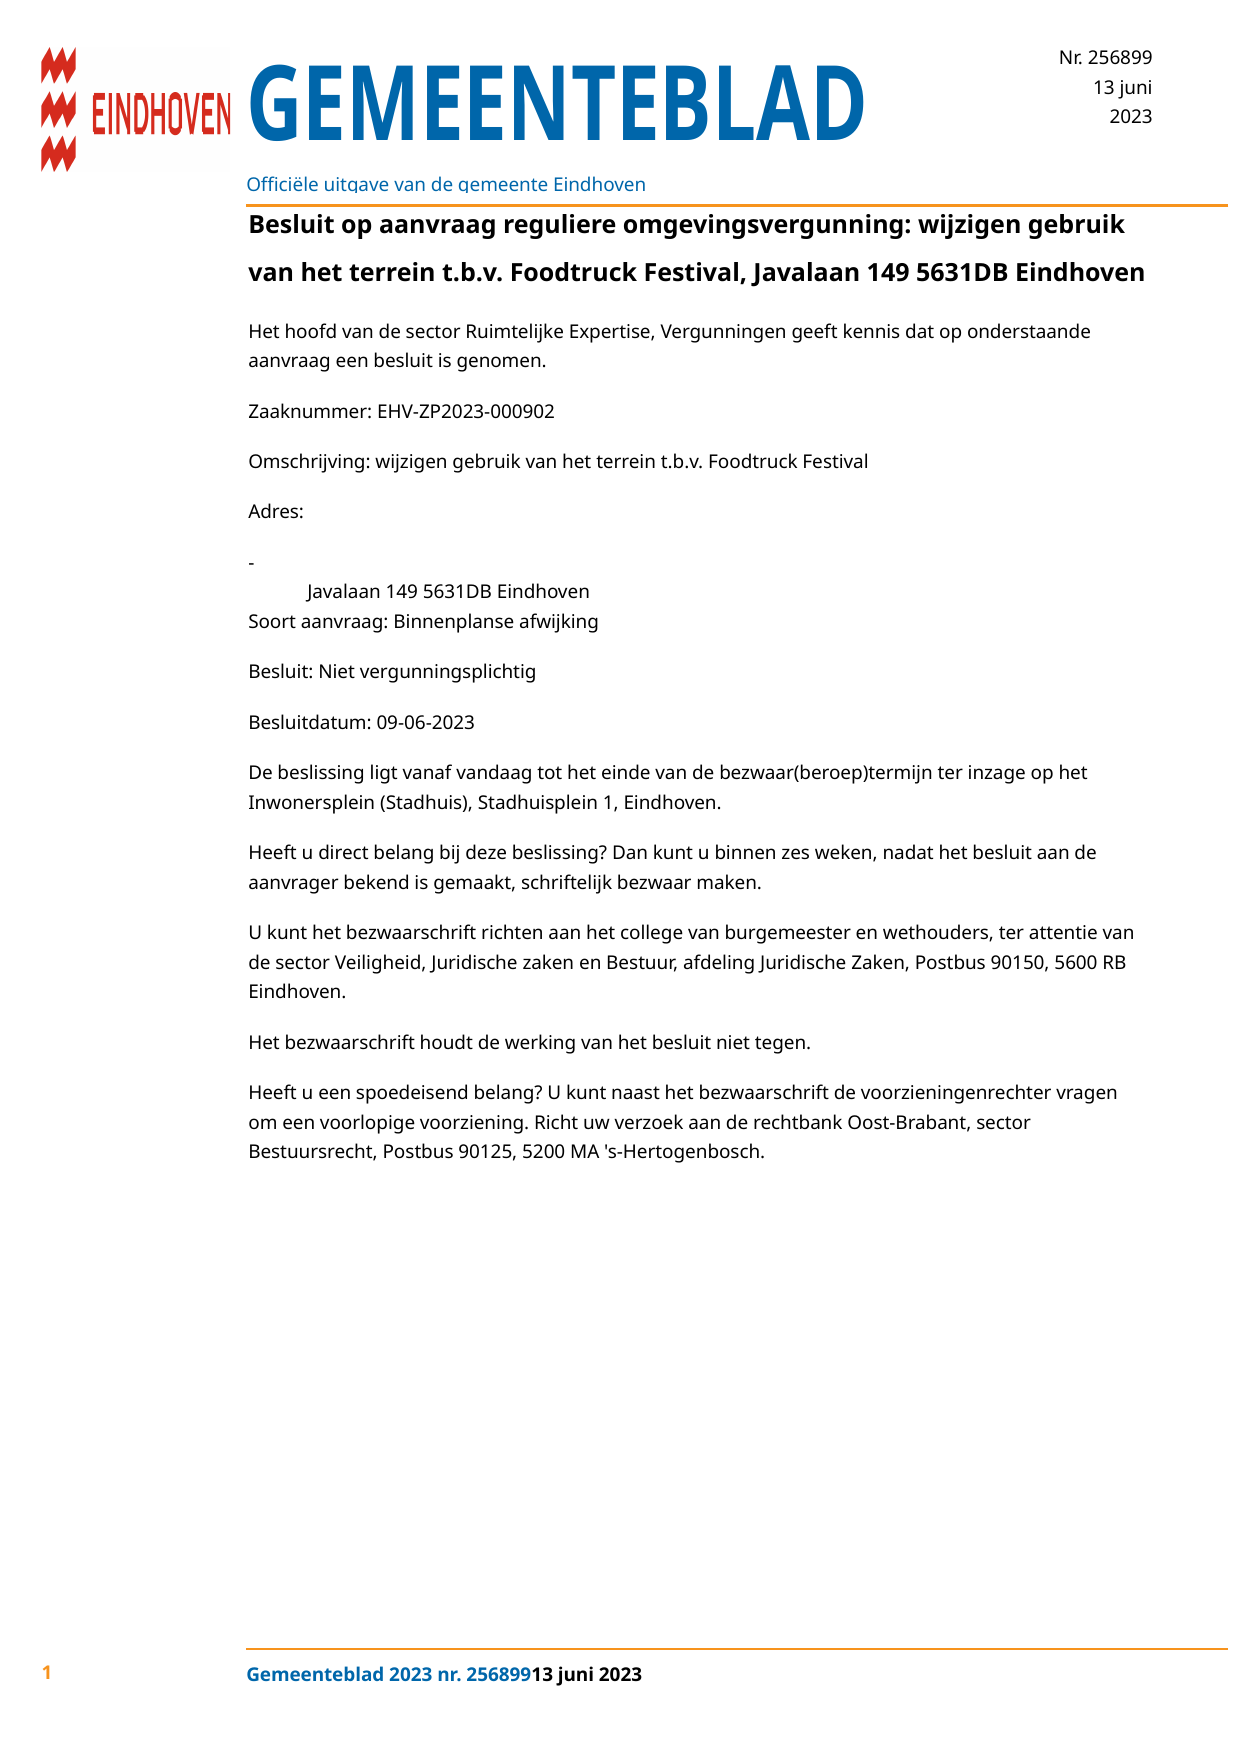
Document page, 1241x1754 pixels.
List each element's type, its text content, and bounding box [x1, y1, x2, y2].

text Het hoofd van de sector Ruimtelijke Expertise, Vergunningen geeft kennis dat op onderstaande aanvraag een besluit is genomen. [248, 318, 1152, 373]
text Besluit: Niet vergunningsplichtig [248, 659, 1152, 684]
picture [41, 47, 231, 172]
text Soort aanvraag: Binnenplanse afwijking [248, 608, 1152, 634]
text De beslissing ligt vanaf vandaag tot het einde van de bezwaar(beroep)termijn ter inzage op het Inwonersplein (Stadhuis), Stadhuisplein 1, Eindhoven. [248, 759, 1152, 815]
text Besluit op aanvraag reguliere omgevingsvergunning: wijzigen gebruik van het terrein t.b.v. Foodtruck Festival, Javalaan 149 5631DB Eindhoven [248, 207, 1152, 288]
text U kunt het bezwaarschrift richten aan het college van burgemeester en wethouders, ter attentie van de sector Veiligheid, Juridische zaken en Bestuur, afdeling Juridische Zaken, Postbus 90150, 5600 RB Eindhoven. [248, 919, 1152, 1004]
text Besluitdatum: 09-06-2023 [248, 709, 1152, 735]
text Het bezwaarschrift houdt de werking van het besluit niet tegen. [248, 1029, 1152, 1055]
text Heeft u direct belang bij deze beslissing? Dan kunt u binnen zes weken, nadat het besluit aan de aanvrager bekend is gemaakt, schriftelijk bezwaar maken. [248, 839, 1152, 895]
text Heeft u een spoedeisend belang? U kunt naast het bezwaarschrift de voorzieningenrechter vragen om een voorlopige voorziening. Richt uw verzoek aan de rechtbank Oost-Brabant, sector Bestuursrecht, Postbus 90125, 5200 MA 's-Hertogenbosch. [248, 1079, 1152, 1164]
list Javalaan 149 5631DB Eindhoven [248, 579, 1152, 604]
text Omschrijving: wijzigen gebruik van het terrein t.b.v. Foodtruck Festival [248, 448, 1152, 474]
text Adres: [248, 499, 1152, 524]
text Zaaknummer: EHV-ZP2023-000902 [248, 398, 1152, 424]
